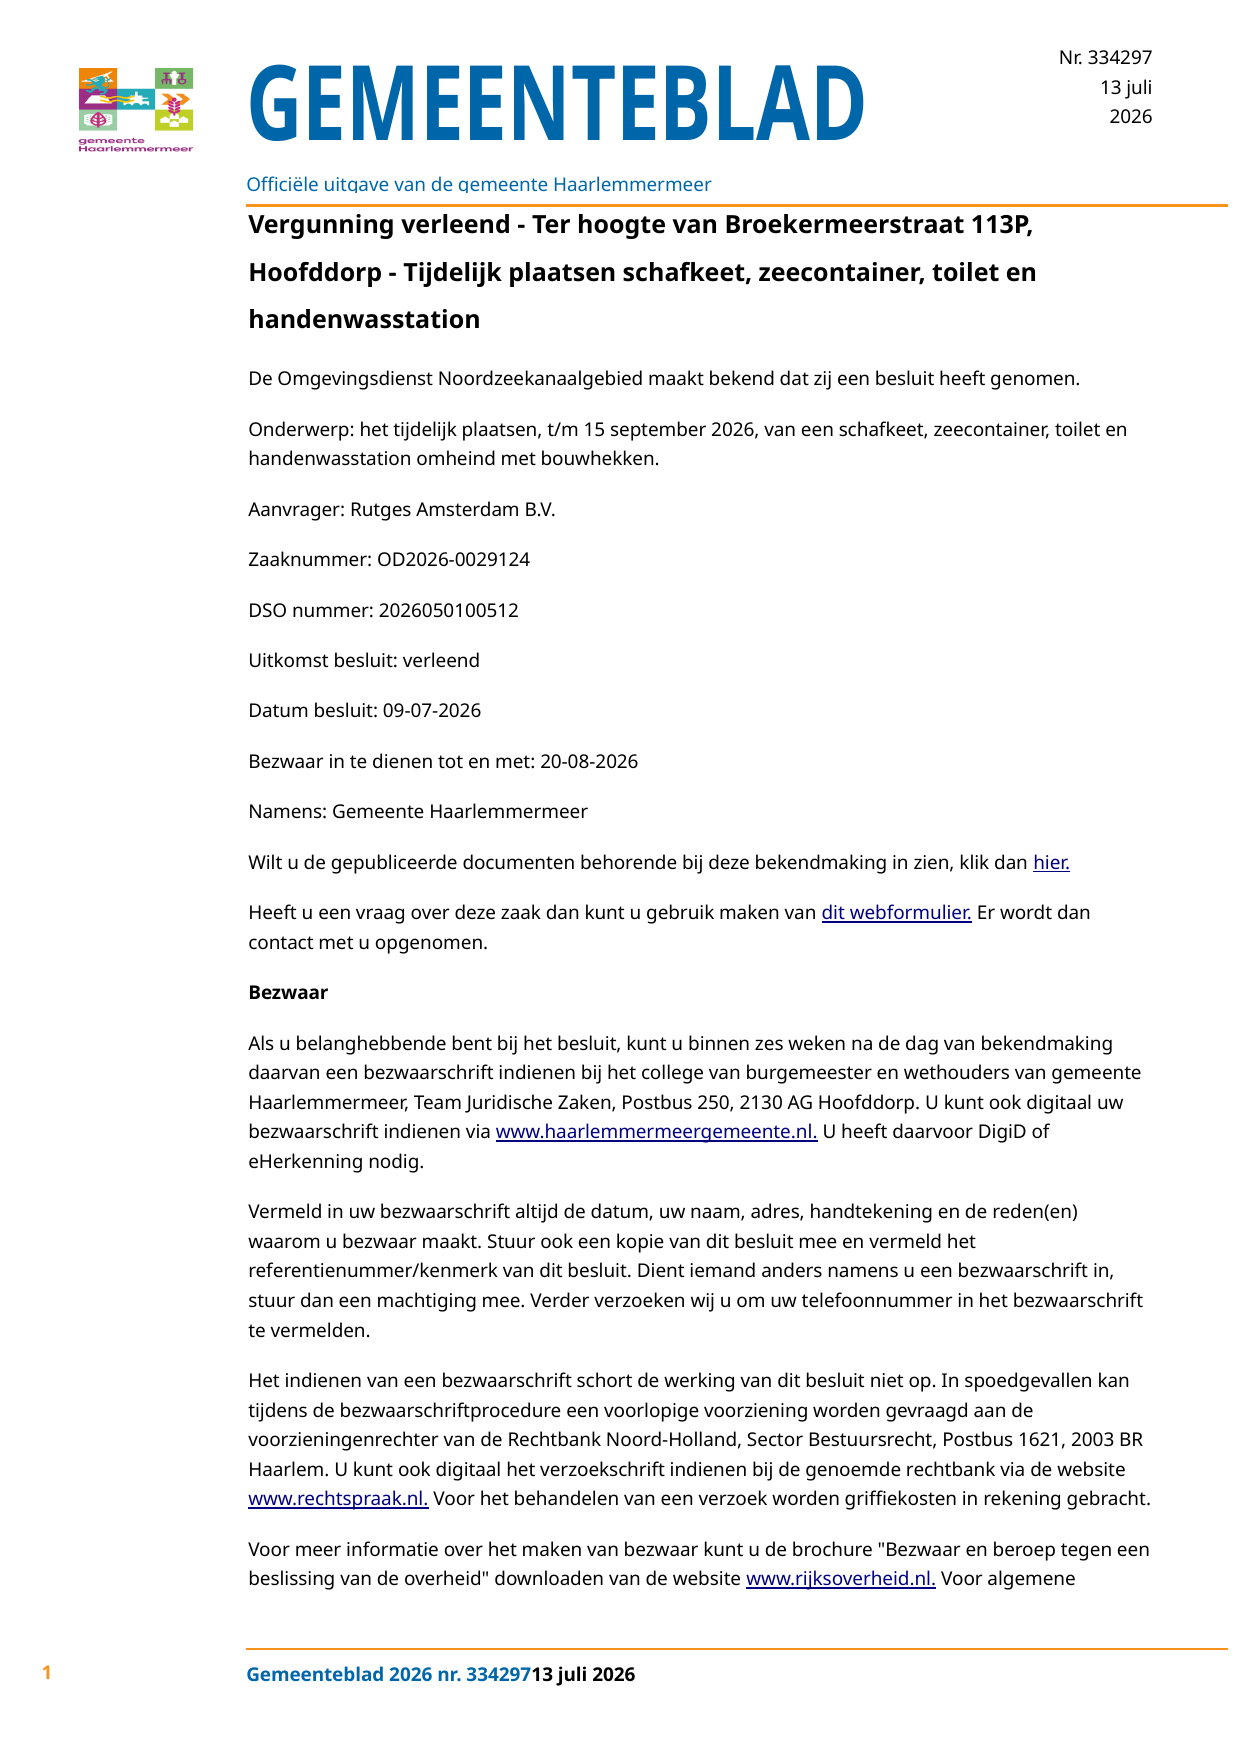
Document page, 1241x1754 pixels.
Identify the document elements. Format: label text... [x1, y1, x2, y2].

text Datum besluit: 09-07-2026 [248, 698, 1152, 723]
text Het indienen van een bezwaarschrift schort de werking van dit besluit niet op. In spoedgevallen kan tijdens de bezwaarschriftprocedure een voorlopige voorziening worden gevraagd aan de voorzieningenrechter van de Rechtbank Noord-Holland, Sector Bestuursrecht, Postbus 1621, 2003 BR Haarlem. U kunt ook digitaal het verzoekschrift indienen bij de genoemde rechtbank via de website www.rechtspraak.nl. Voor het behandelen van een verzoek worden griffiekosten in rekening gebracht. [248, 1367, 1152, 1511]
text DSO nummer: 2026050100512 [248, 597, 1152, 622]
picture [41, 47, 231, 172]
text Wilt u de gepubliceerde documenten behorende bij deze bekendmaking in zien, klik dan hier. [248, 849, 1152, 874]
text Vergunning verleend - Ter hoogte van Broekermeerstraat 113P, Hoofddorp - Tijdelijk plaatsen schafkeet, zeecontainer, toilet en handenwasstation [248, 207, 1152, 336]
text Als u belanghebbende bent bij het besluit, kunt u binnen zes weken na de dag van bekendmaking daarvan een bezwaarschrift indienen bij het college van burgemeester en wethouders van gemeente Haarlemmermeer, Team Juridische Zaken, Postbus 250, 2130 AG Hoofddorp. U kunt ook digitaal uw bezwaarschrift indienen via www.haarlemmermeergemeente.nl. U heeft daarvoor DigiD of eHerkenning nodig. [248, 1030, 1152, 1174]
text Heeft u een vraag over deze zaak dan kunt u gebruik maken van dit webformulier. Er wordt dan contact met u opgenomen. [248, 899, 1152, 954]
text Vermeld in uw bezwaarschrift altijd de datum, uw naam, adres, handtekening en de reden(en) waarom u bezwaar maakt. Stuur ook een kopie van dit besluit mee en vermeld het referentienummer/kenmerk van dit besluit. Dient iemand anders namens u een bezwaarschrift in, stuur dan een machtiging mee. Verder verzoeken wij u om uw telefoonnummer in het bezwaarschrift te vermelden. [248, 1198, 1152, 1342]
text Aanvrager: Rutges Amsterdam B.V. [248, 496, 1152, 522]
text Namens: Gemeente Haarlemmermeer [248, 798, 1152, 824]
text Onderwerp: het tijdelijk plaatsen, t/m 15 september 2026, van een schafkeet, zeecontainer, toilet en handenwasstation omheind met bouwhekken. [248, 416, 1152, 471]
text Uitkomst besluit: verleend [248, 647, 1152, 673]
text Bezwaar [248, 979, 1152, 1005]
text Voor meer informatie over het maken van bezwaar kunt u de brochure "Bezwaar en beroep tegen een beslissing van de overheid" downloaden van de website www.rijksoverheid.nl. Voor algemene [248, 1536, 1152, 1591]
text De Omgevingsdienst Noordzeekanaalgebied maakt bekend dat zij een besluit heeft genomen. [248, 366, 1152, 391]
text Bezwaar in te dienen tot en met: 20-08-2026 [248, 748, 1152, 774]
text Zaaknummer: OD2026-0029124 [248, 546, 1152, 572]
